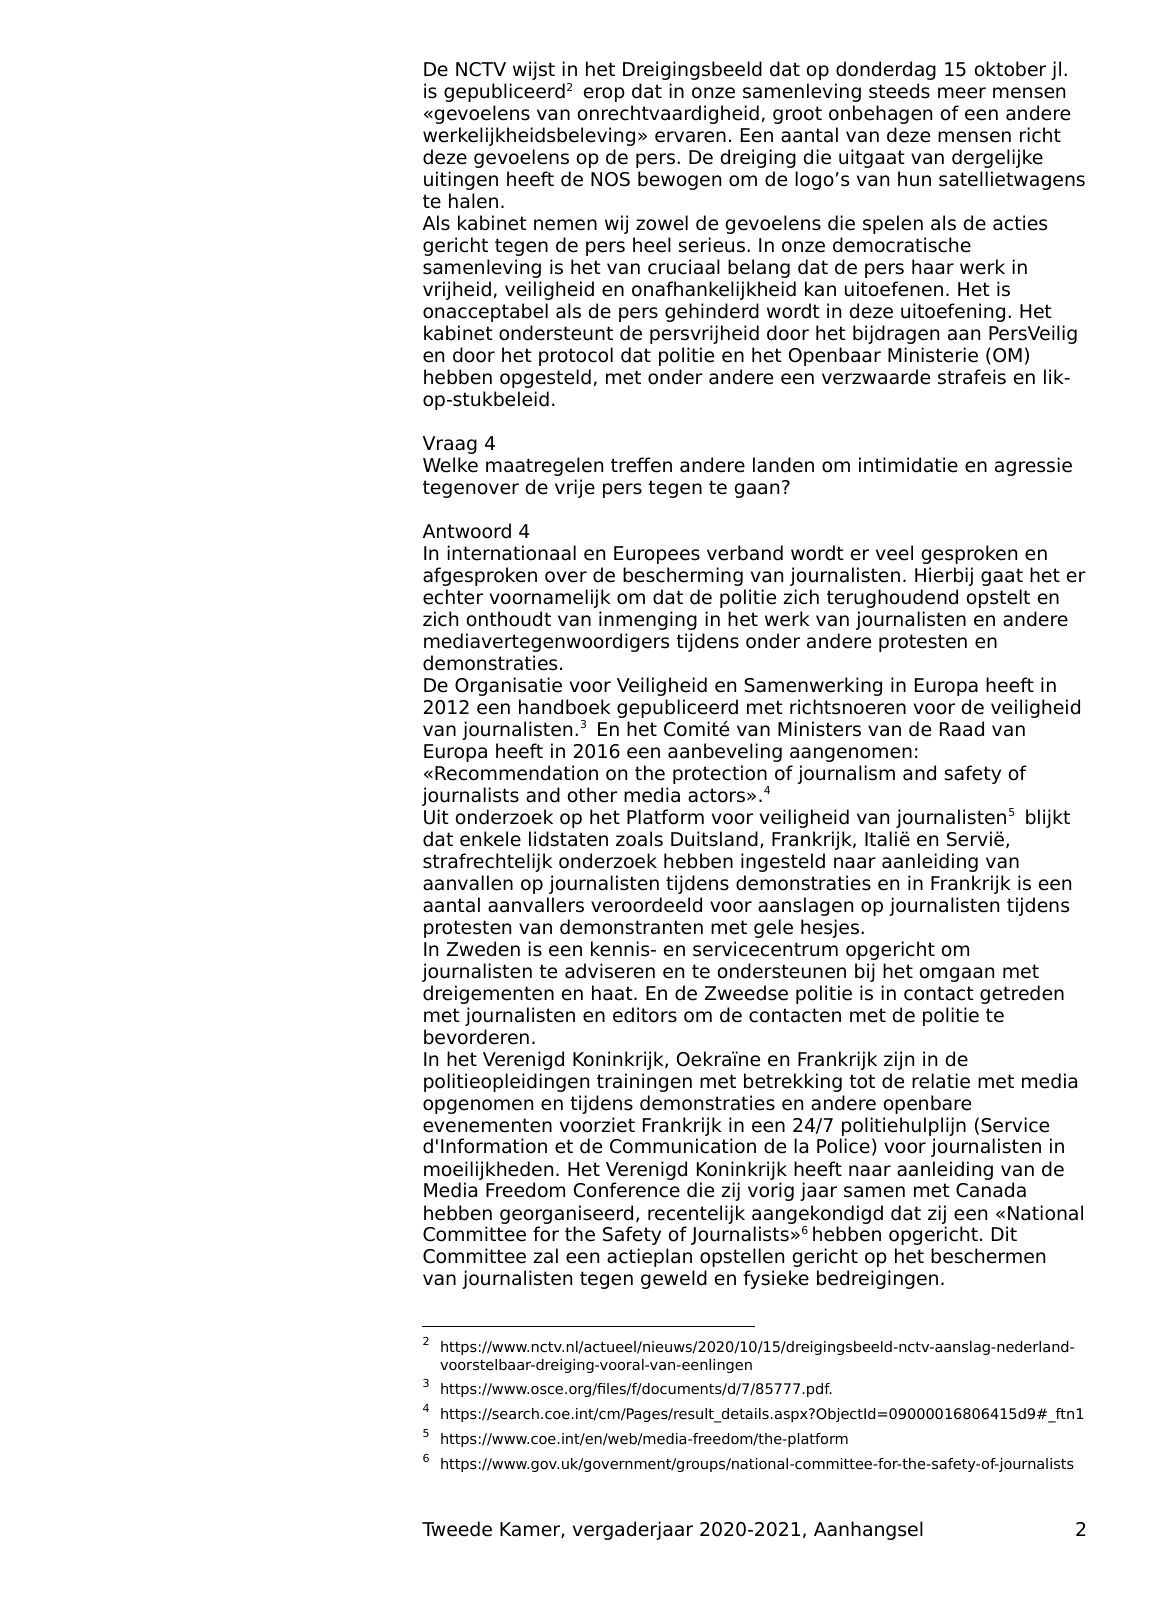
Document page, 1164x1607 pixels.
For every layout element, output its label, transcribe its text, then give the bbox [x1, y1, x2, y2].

text https://www.nctv.nl/actueel/nieuws/2020/10/15/dreigingsbeeld-nctv-aanslag-nederland-voorstelbaar-dreiging-vooral-van-eenlingen [422, 1335, 1087, 1374]
text Uit onderzoek op het Platform voor veiligheid van journalisten blijkt dat enkele lidstaten zoals Duitsland, Frankrijk, Italië en Servië, strafrechtelijk onderzoek hebben ingesteld naar aanleiding van aanvallen op journalisten tijdens demonstraties en in Frankrijk is een aantal aanvallers veroordeeld voor aanslagen op journalisten tijdens protesten van demonstranten met gele hesjes. [422, 807, 1087, 939]
text De NCTV wijst in het Dreigingsbeeld dat op donderdag 15 oktober jl. is gepubliceerd erop dat in onze samenleving steeds meer mensen «gevoelens van onrechtvaardigheid, groot onbehagen of een andere werkelijkheidsbeleving» ervaren. Een aantal van deze mensen richt deze gevoelens op de pers. De dreiging die uitgaat van dergelijke uitingen heeft de NOS bewogen om de logo’s van hun satellietwagens te halen. [422, 59, 1087, 213]
text Als kabinet nemen wij zowel de gevoelens die spelen als de acties gericht tegen de pers heel serieus. In onze democratische samenleving is het van cruciaal belang dat de pers haar werk in vrijheid, veiligheid en onafhankelijkheid kan uitoefenen. Het is onacceptabel als de pers gehinderd wordt in deze uitoefening. Het kabinet ondersteunt de persvrijheid door het bijdragen aan PersVeilig en door het protocol dat politie en het Openbaar Ministerie (OM) hebben opgesteld, met onder andere een verzwaarde strafeis en lik-op-stukbeleid. [422, 213, 1087, 411]
text https://www.coe.int/en/web/media-freedom/the-platform [422, 1427, 1087, 1449]
text De Organisatie voor Veiligheid en Samenwerking in Europa heeft in 2012 een handboek gepubliceerd met richtsnoeren voor de veiligheid van journalisten. En het Comité van Ministers van de Raad van Europa heeft in 2016 een aanbeveling aangenomen: «Recommendation on the protection of journalism and safety of journalists and other media actors». [422, 675, 1087, 807]
text Antwoord 4 [422, 521, 1087, 543]
text Vraag 4 [422, 433, 1087, 455]
text In internationaal en Europees verband wordt er veel gesproken en afgesproken over de bescherming van journalisten. Hierbij gaat het er echter voornamelijk om dat de politie zich terughoudend opstelt en zich onthoudt van inmenging in het werk van journalisten en andere mediavertegenwoordigers tijdens onder andere protesten en demonstraties. [422, 543, 1087, 675]
text Welke maatregelen treffen andere landen om intimidatie en agressie tegenover de vrije pers tegen te gaan? [422, 455, 1087, 499]
text In Zweden is een kennis- en servicecentrum opgericht om journalisten te adviseren en te ondersteunen bij het omgaan met dreigementen en haat. En de Zweedse politie is in contact getreden met journalisten en editors om de contacten met de politie te bevorderen. [422, 939, 1087, 1048]
text https://search.coe.int/cm/Pages/result_details.aspx?ObjectId=09000016806415d9#_ftn1 [422, 1402, 1087, 1424]
text https://www.osce.org/files/f/documents/d/7/85777.pdf. [422, 1377, 1087, 1399]
text https://www.gov.uk/government/groups/national-committee-for-the-safety-of-journalists [422, 1452, 1087, 1474]
text In het Verenigd Koninkrijk, Oekraïne en Frankrijk zijn in de politieopleidingen trainingen met betrekking tot de relatie met media opgenomen en tijdens demonstraties en andere openbare evenementen voorziet Frankrijk in een 24/7 politiehulplijn (Service d'Information et de Communication de la Police) voor journalisten in moeilijkheden. Het Verenigd Koninkrijk heeft naar aanleiding van de Media Freedom Conference die zij vorig jaar samen met Canada hebben georganiseerd, recentelijk aangekondigd dat zij een «National Committee for the Safety of Journalists»hebben opgericht. Dit Committee zal een actieplan opstellen gericht op het beschermen van journalisten tegen geweld en fysieke bedreigingen. [422, 1048, 1087, 1290]
